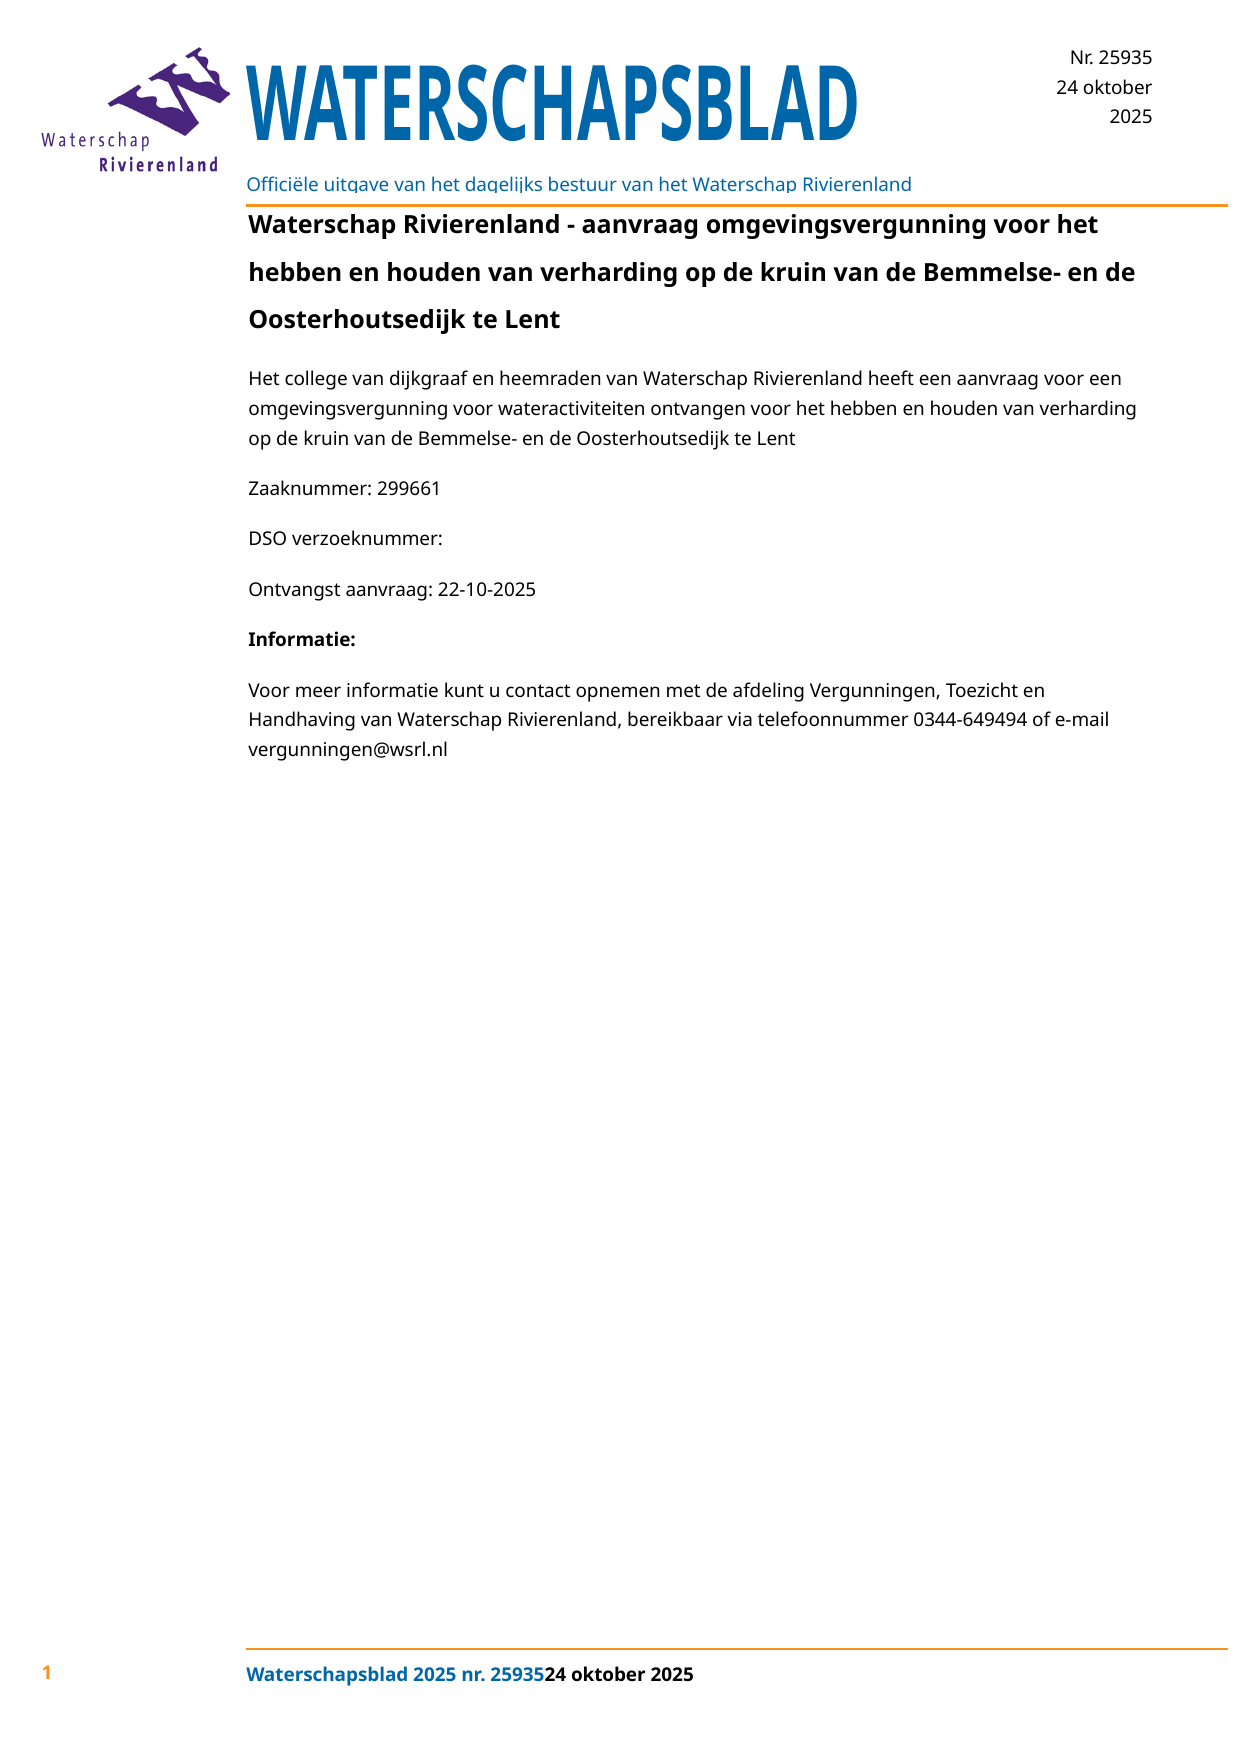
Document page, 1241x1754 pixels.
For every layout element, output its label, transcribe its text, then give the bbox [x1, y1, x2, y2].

text Het college van dijkgraaf en heemraden van Waterschap Rivierenland heeft een aanvraag voor een omgevingsvergunning voor wateractiviteiten ontvangen voor het hebben en houden van verharding op de kruin van de Bemmelse- en de Oosterhoutsedijk te Lent [248, 366, 1152, 450]
text Zaaknummer: 299661 [248, 475, 1152, 501]
text Ontvangst aanvraag: 22-10-2025 [248, 576, 1152, 602]
text DSO verzoeknummer: [248, 526, 1152, 551]
picture [41, 47, 231, 172]
text Voor meer informatie kunt u contact opnemen met de afdeling Vergunningen, Toezicht en Handhaving van Waterschap Rivierenland, bereikbaar via telefoonnummer 0344-649494 of e-mail vergunningen@wsrl.nl [248, 677, 1152, 762]
text Waterschap Rivierenland - aanvraag omgevingsvergunning voor het hebben en houden van verharding op de kruin van de Bemmelse- en de Oosterhoutsedijk te Lent [248, 207, 1152, 336]
text Informatie: [248, 626, 1152, 652]
